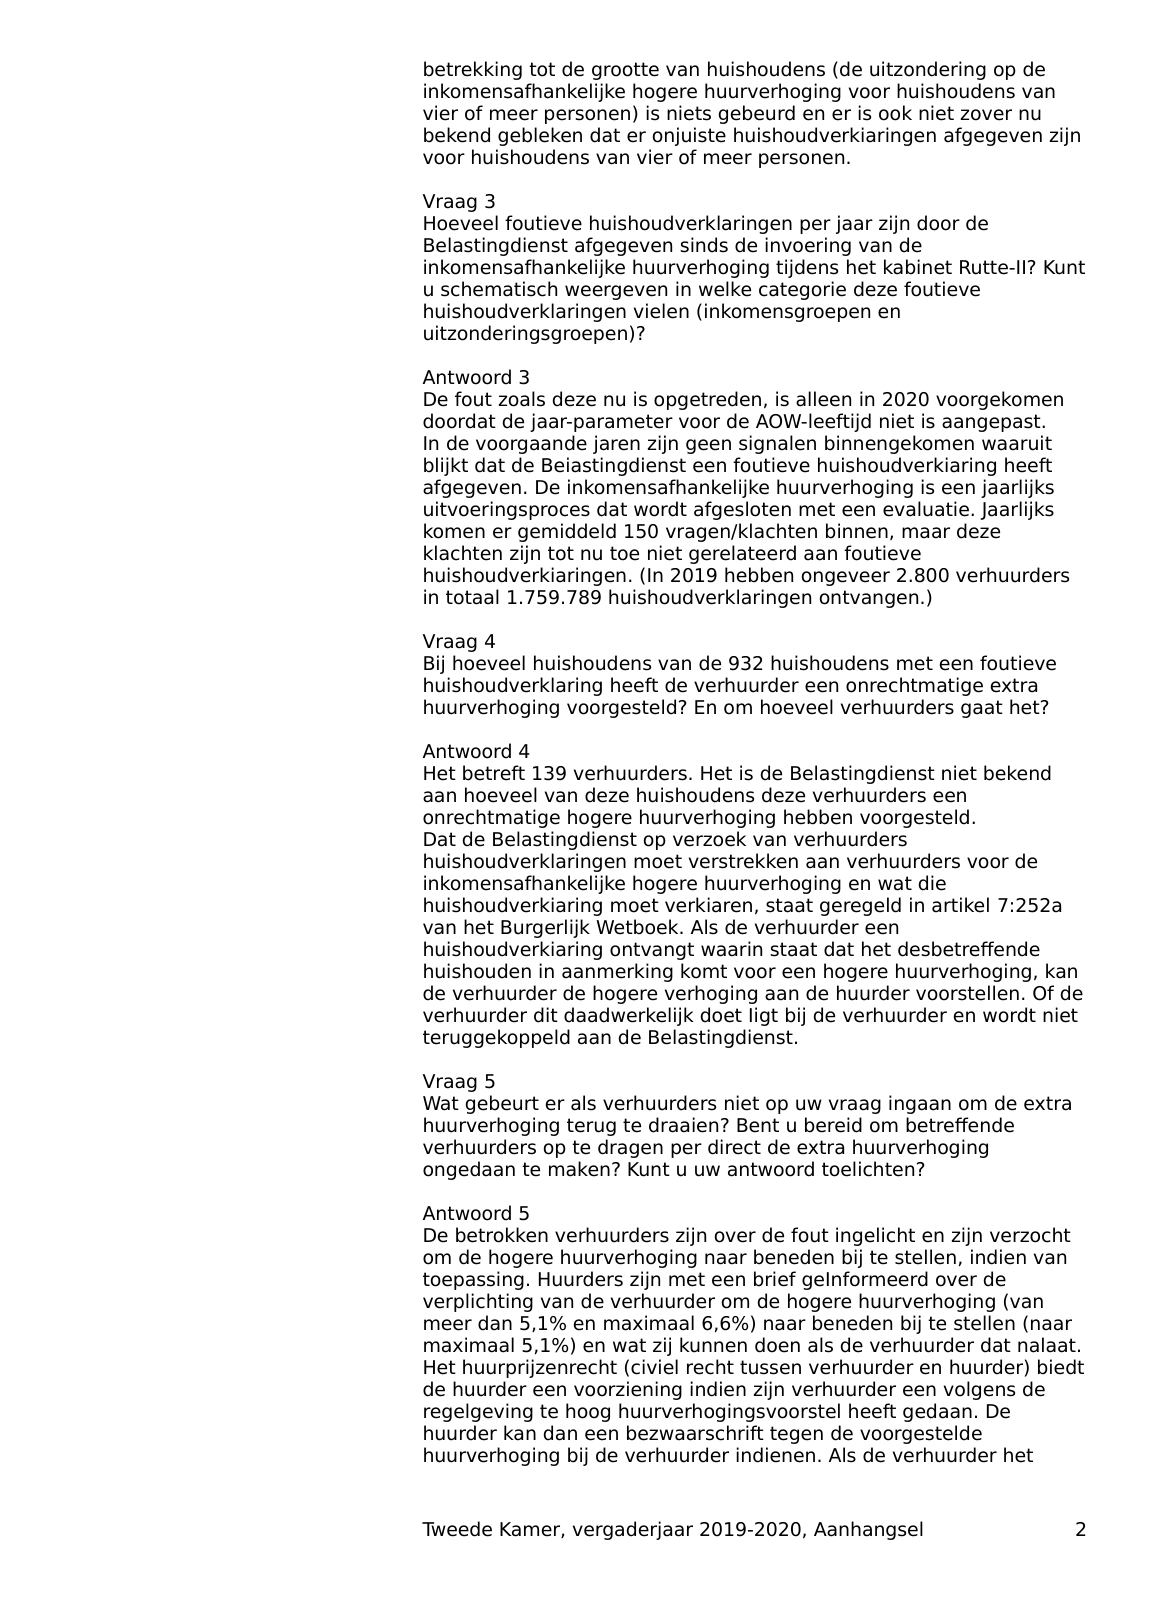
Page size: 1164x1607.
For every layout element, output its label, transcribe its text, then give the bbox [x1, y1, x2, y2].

text Hoeveel foutieve huishoudverklaringen per jaar zijn door de Belastingdienst afgegeven sinds de invoering van de inkomensafhankelijke huurverhoging tijdens het kabinet Rutte-II? Kunt u schematisch weergeven in welke categorie deze foutieve huishoudverklaringen vielen (inkomensgroepen en uitzonderingsgroepen)? [422, 213, 1087, 345]
text Het betreft 139 verhuurders. Het is de Belastingdienst niet bekend aan hoeveel van deze huishoudens deze verhuurders een onrechtmatige hogere huurverhoging hebben voorgesteld. [422, 763, 1087, 829]
text betrekking tot de grootte van huishoudens (de uitzondering op de inkomensafhankelijke hogere huurverhoging voor huishoudens van vier of meer personen) is niets gebeurd en er is ook niet zover nu bekend gebleken dat er onjuiste huishoudverkiaringen afgegeven zijn voor huishoudens van vier of meer personen. [422, 59, 1087, 169]
text Antwoord 4 [422, 741, 1087, 763]
text Vraag 3 [422, 191, 1087, 213]
text Vraag 4 [422, 631, 1087, 653]
text Bij hoeveel huishoudens van de 932 huishoudens met een foutieve huishoudverklaring heeft de verhuurder een onrechtmatige extra huurverhoging voorgesteld? En om hoeveel verhuurders gaat het? [422, 653, 1087, 719]
text Antwoord 3 [422, 367, 1087, 389]
text Vraag 5 [422, 1071, 1087, 1093]
text In de voorgaande jaren zijn geen signalen binnengekomen waaruit blijkt dat de Beiastingdienst een foutieve huishoudverkiaring heeft afgegeven. De inkomensafhankelijke huurverhoging is een jaarlijks uitvoeringsproces dat wordt afgesloten met een evaluatie. Jaarlijks komen er gemiddeld 150 vragen/klachten binnen, maar deze klachten zijn tot nu toe niet gerelateerd aan foutieve huishoudverkiaringen. (In 2019 hebben ongeveer 2.800 verhuurders in totaal 1.759.789 huishoudverklaringen ontvangen.) [422, 433, 1087, 609]
text Dat de Belastingdienst op verzoek van verhuurders huishoudverklaringen moet verstrekken aan verhuurders voor de inkomensafhankelijke hogere huurverhoging en wat die huishoudverkiaring moet verkiaren, staat geregeld in artikel 7:252a van het Burgerlijk Wetboek. Als de verhuurder een huishoudverkiaring ontvangt waarin staat dat het desbetreffende huishouden in aanmerking komt voor een hogere huurverhoging, kan de verhuurder de hogere verhoging aan de huurder voorstellen. Of de verhuurder dit daadwerkelijk doet Iigt bij de verhuurder en wordt niet teruggekoppeld aan de Belastingdienst. [422, 829, 1087, 1049]
text Antwoord 5 [422, 1203, 1087, 1225]
text Wat gebeurt er als verhuurders niet op uw vraag ingaan om de extra huurverhoging terug te draaien? Bent u bereid om betreffende verhuurders op te dragen per direct de extra huurverhoging ongedaan te maken? Kunt u uw antwoord toelichten? [422, 1093, 1087, 1181]
text De fout zoals deze nu is opgetreden, is alleen in 2020 voorgekomen doordat de jaar-parameter voor de AOW-leeftijd niet is aangepast. [422, 389, 1087, 433]
text De betrokken verhuurders zijn over de fout ingelicht en zijn verzocht om de hogere huurverhoging naar beneden bij te stellen, indien van toepassing. Huurders zijn met een brief geInformeerd over de verplichting van de verhuurder om de hogere huurverhoging (van meer dan 5,1% en maximaal 6,6%) naar beneden bij te stellen (naar maximaal 5,1%) en wat zij kunnen doen als de verhuurder dat nalaat. Het huurprijzenrecht (civiel recht tussen verhuurder en huurder) biedt de huurder een voorziening indien zijn verhuurder een volgens de regelgeving te hoog huurverhogingsvoorstel heeft gedaan. De huurder kan dan een bezwaarschrift tegen de voorgestelde huurverhoging bij de verhuurder indienen. Als de verhuurder het [422, 1225, 1087, 1467]
